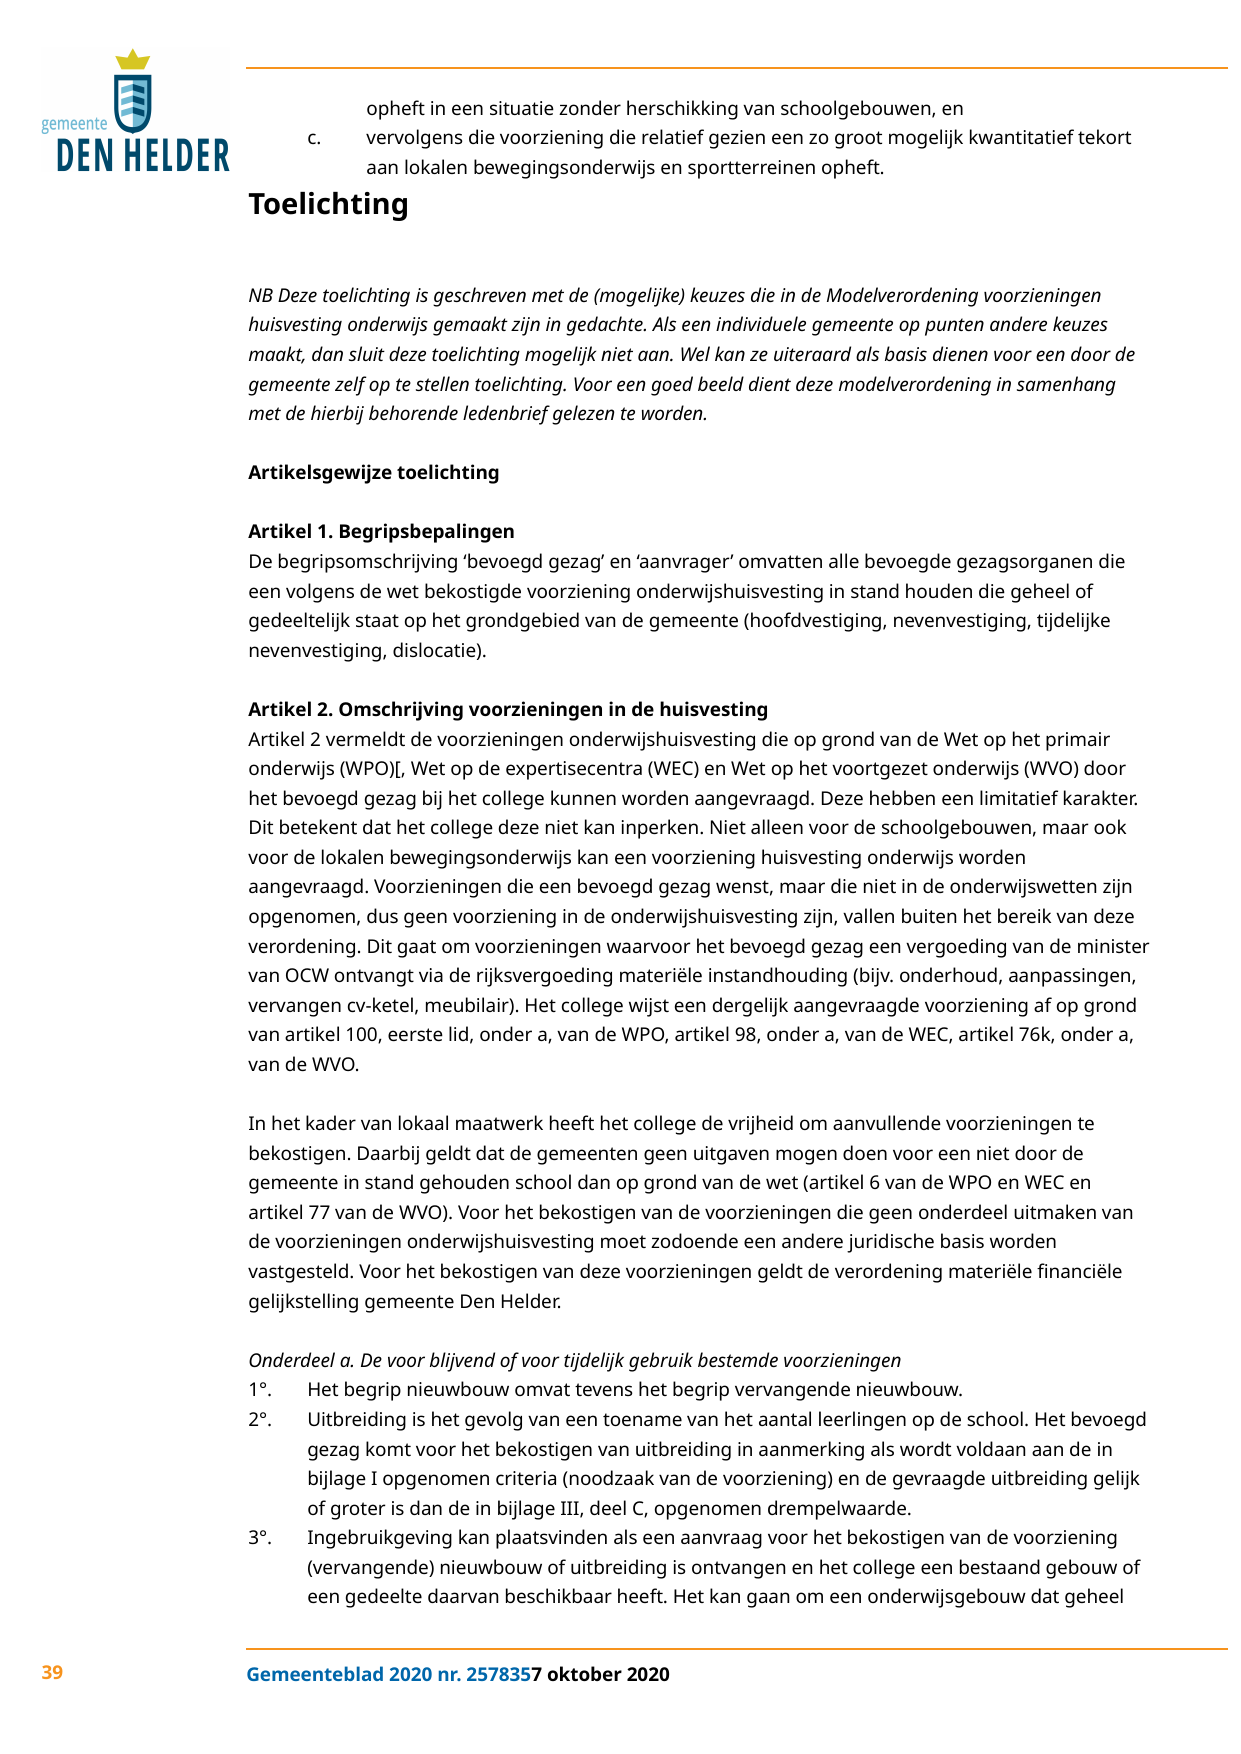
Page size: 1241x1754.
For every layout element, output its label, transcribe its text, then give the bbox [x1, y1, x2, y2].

picture [41, 47, 231, 172]
text Artikel 1. Begripsbepalingen [248, 519, 1152, 544]
text In het kader van lokaal maatwerk heeft het college de vrijheid om aanvullende voorzieningen te bekostigen. Daarbij geldt dat de gemeenten geen uitgaven mogen doen voor een niet door de gemeente in stand gehouden school dan op grond van de wet (artikel 6 van de WPO en WEC en artikel 77 van de WVO). Voor het bekostigen van de voorzieningen die geen onderdeel uitmaken van de voorzieningen onderwijshuisvesting moet zodoende een andere juridische basis worden vastgesteld. Voor het bekostigen van deze voorzieningen geldt de verordening materiële financiële gelijkstelling gemeente Den Helder. [248, 1110, 1152, 1313]
picture [130, 157, 135, 172]
list Uitbreiding is het gevolg van een toename van het aantal leerlingen op de school. Het bevoegd gezag komt voor het bekostigen van uitbreiding in aanmerking als wordt voldaan aan de in bijlage I opgenomen criteria (noodzaak van de voorziening) en de gevraagde uitbreiding gelijk of groter is dan de in bijlage III, deel C, opgenomen drempelwaarde. [248, 1406, 1152, 1521]
picture [100, 154, 106, 172]
list vervolgens die voorziening die relatief gezien een zo groot mogelijk kwantitatief tekort aan lokalen bewegingsonderwijs en sportterreinen opheft. [307, 124, 1152, 180]
text Artikelsgewijze toelichting [248, 459, 1152, 485]
text Onderdeel a. De voor blijvend of voor tijdelijk gebruik bestemde voorzieningen [248, 1347, 1152, 1373]
list opheft in een situatie zonder herschikking van schoolgebouwen, en [307, 95, 1152, 121]
text De begripsomschrijving ‘bevoegd gezag’ en ‘aanvrager’ omvatten alle bevoegde gezagsorganen die een volgens de wet bekostigde voorziening onderwijshuisvesting in stand houden die geheel of gedeeltelijk staat op het grondgebied van de gemeente (hoofdvestiging, nevenvestiging, tijdelijke nevenvestiging, dislocatie). [248, 548, 1152, 663]
list Het begrip nieuwbouw omvat tevens het begrip vervangende nieuwbouw. [248, 1377, 1152, 1402]
picture [182, 144, 187, 165]
picture [220, 160, 224, 172]
list Ingebruikgeving kan plaatsvinden als een aanvraag voor het bekostigen van de voorziening (vervangende) nieuwbouw of uitbreiding is ontvangen en het college een bestaand gebouw of een gedeelte daarvan beschikbaar heeft. Het kan gaan om een onderwijsgebouw dat geheel [248, 1524, 1152, 1609]
text Artikel 2. Omschrijving voorzieningen in de huisvesting [248, 696, 1152, 722]
text NB Deze toelichting is geschreven met de (mogelijke) keuzes die in de Modelverordening voorzieningen huisvesting onderwijs gemaakt zijn in gedachte. Als een individuele gemeente op punten andere keuzes maakt, dan sluit deze toelichting mogelijk niet aan. Wel kan ze uiteraard als basis dienen voor een door de gemeente zelf op te stellen toelichting. Voor een goed beeld dient deze modelverordening in samenhang met de hierbij behorende ledenbrief gelezen te worden. [248, 282, 1152, 426]
text Toelichting [248, 183, 1152, 223]
text Artikel 2 vermeldt de voorzieningen onderwijshuisvesting die op grond van de Wet op het primair onderwijs (WPO)[, Wet op de expertisecentra (WEC) en Wet op het voortgezet onderwijs (WVO) door het bevoegd gezag bij het college kunnen worden aangevraagd. Deze hebben een limitatief karakter. Dit betekent dat het college deze niet kan inperken. Niet alleen voor de schoolgebouwen, maar ook voor de lokalen bewegingsonderwijs kan een voorziening huisvesting onderwijs worden aangevraagd. Voorzieningen die een bevoegd gezag wenst, maar die niet in de onderwijswetten zijn opgenomen, dus geen voorziening in de onderwijshuisvesting zijn, vallen buiten het bereik van deze verordening. Dit gaat om voorzieningen waarvoor het bevoegd gezag een vergoeding van de minister van OCW ontvangt via de rijksvergoeding materiële instandhouding (bijv. onderhoud, aanpassingen, vervangen cv-ketel, meubilair). Het college wijst een dergelijk aangevraagde voorziening af op grond van artikel 100, eerste lid, onder a, van de WPO, artikel 98, onder a, van de WEC, artikel 76k, onder a, van de WVO. [248, 726, 1152, 1077]
picture [63, 144, 68, 165]
